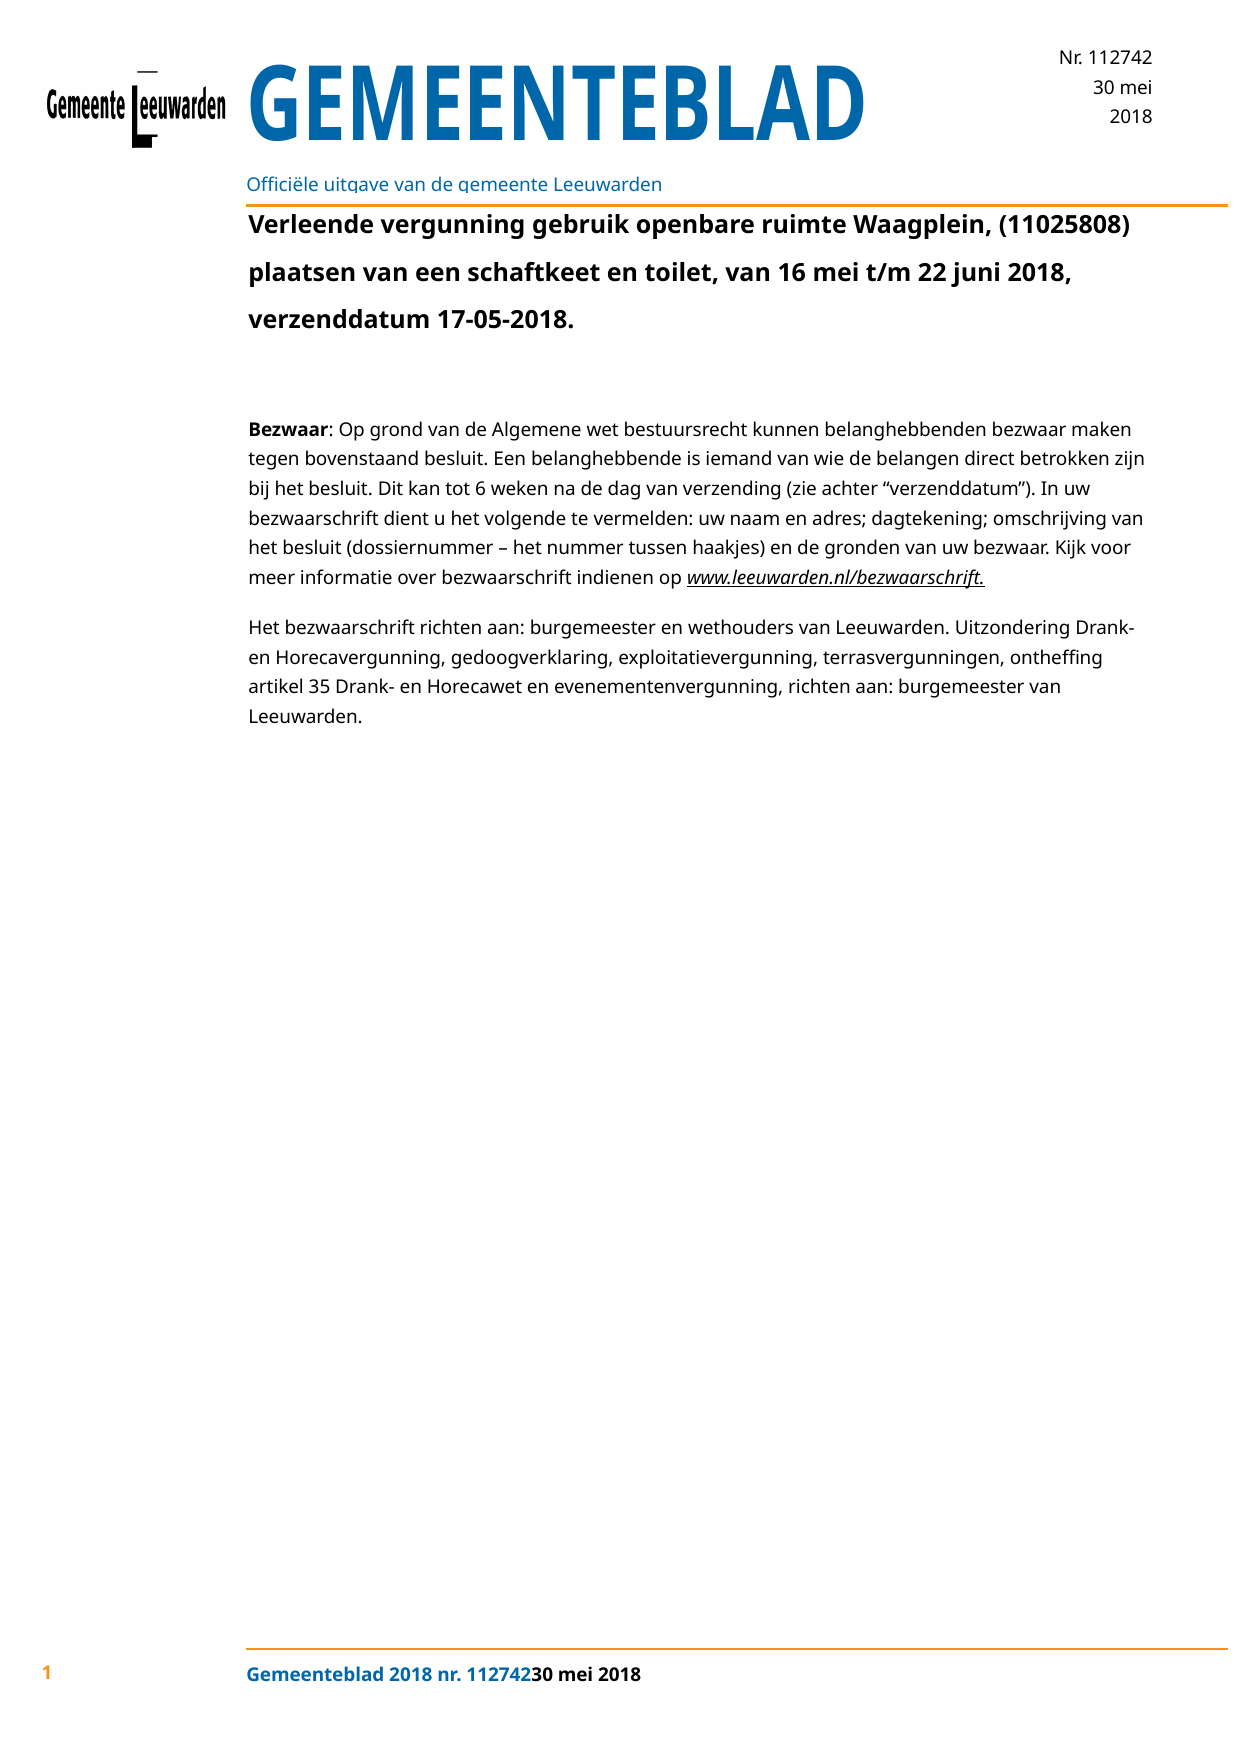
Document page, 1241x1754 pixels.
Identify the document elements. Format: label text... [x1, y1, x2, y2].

picture [41, 47, 231, 172]
text Het bezwaarschrift richten aan: burgemeester en wethouders van Leeuwarden. Uitzondering Drank- en Horecavergunning, gedoogverklaring, exploitatievergunning, terrasvergunningen, ontheffing artikel 35 Drank- en Horecawet en evenementenvergunning, richten aan: burgemeester van Leeuwarden. [248, 614, 1152, 729]
text Bezwaar: Op grond van de Algemene wet bestuursrecht kunnen belanghebbenden bezwaar maken tegen bovenstaand besluit. Een belanghebbende is iemand van wie de belangen direct betrokken zijn bij het besluit. Dit kan tot 6 weken na de dag van verzending (zie achter “verzenddatum”). In uw bezwaarschrift dient u het volgende te vermelden: uw naam en adres; dagtekening; omschrijving van het besluit (dossiernummer – het nummer tussen haakjes) en de gronden van uw bezwaar. Kijk voor meer informatie over bezwaarschrift indienen op www.leeuwarden.nl/bezwaarschrift. [248, 416, 1152, 589]
text Verleende vergunning gebruik openbare ruimte Waagplein, (11025808) plaatsen van een schaftkeet en toilet, van 16 mei t/m 22 juni 2018, verzenddatum 17-05-2018. [248, 207, 1152, 336]
